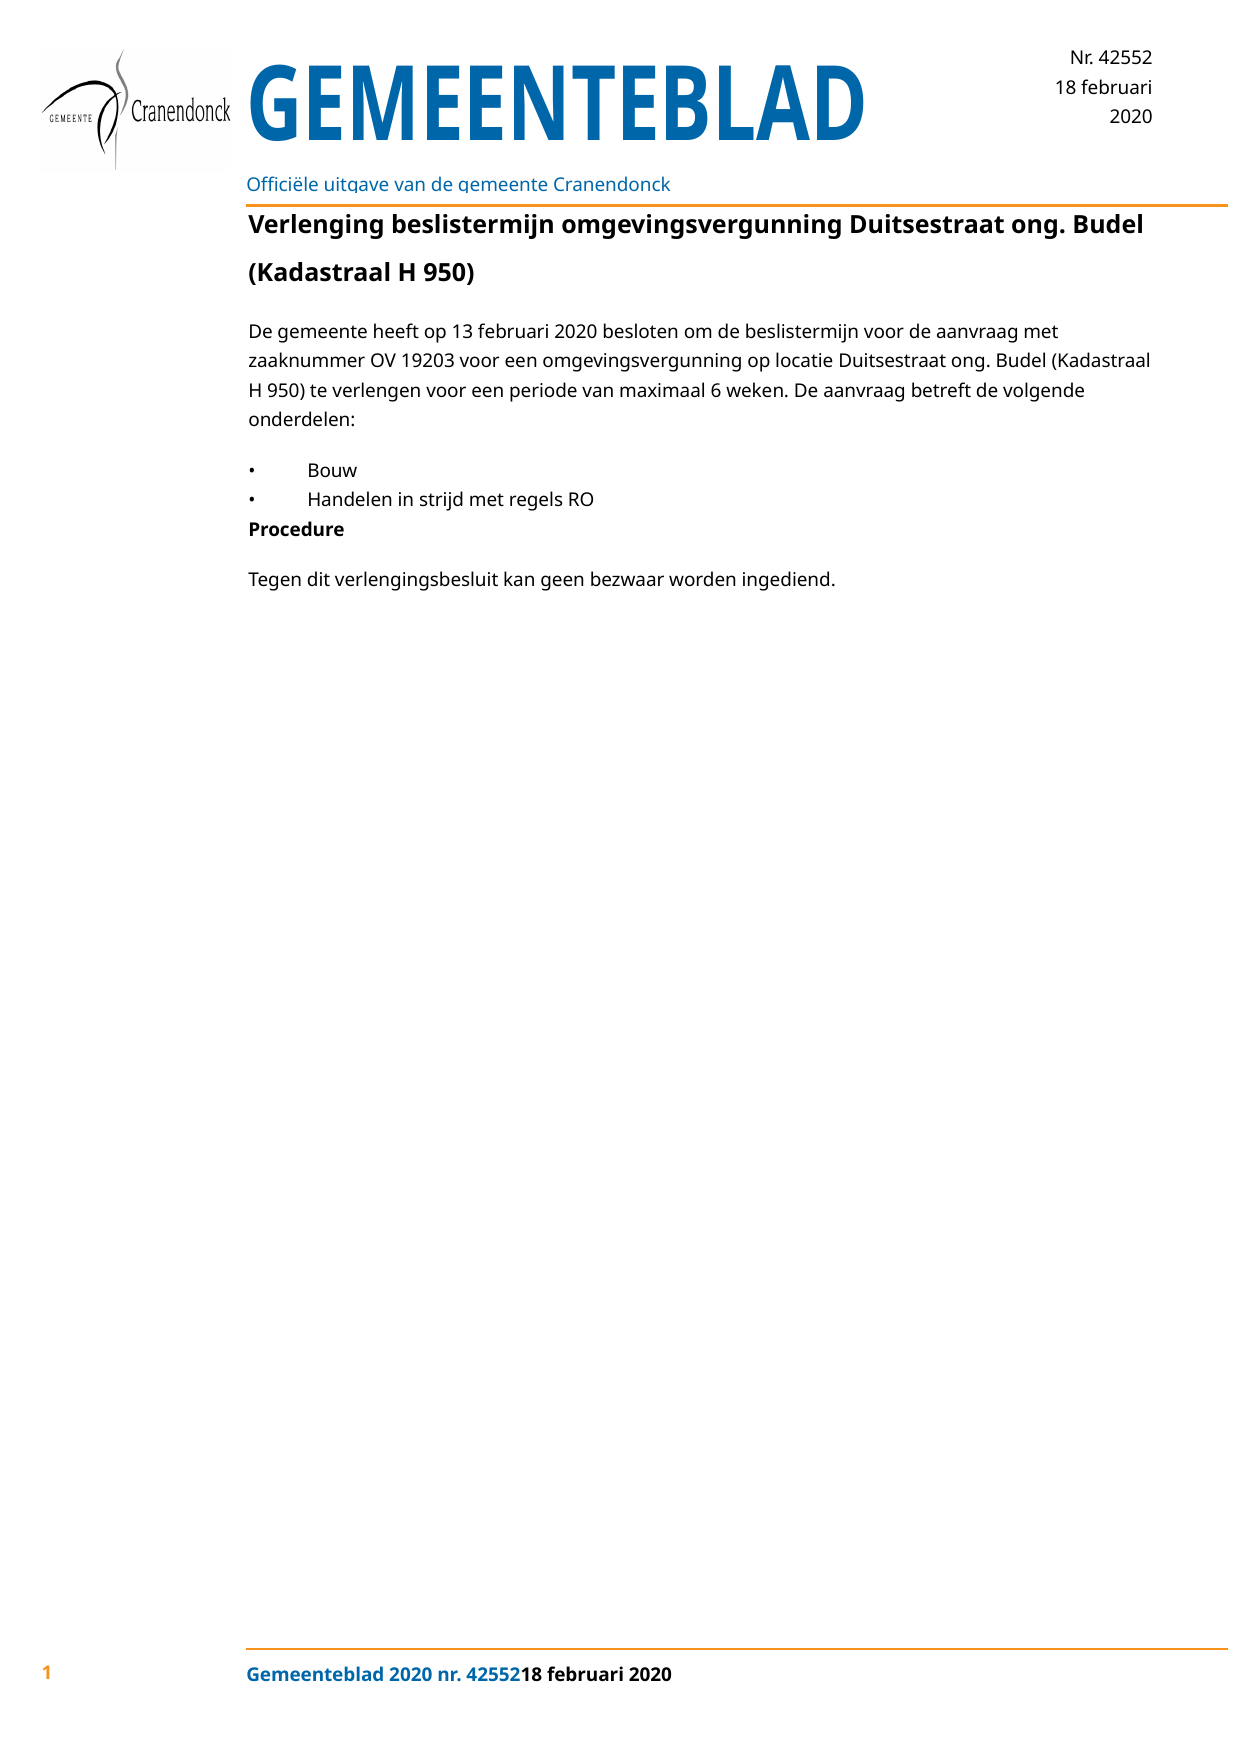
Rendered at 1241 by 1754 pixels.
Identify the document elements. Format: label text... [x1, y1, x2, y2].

picture [41, 47, 231, 172]
list Bouw [248, 457, 1152, 483]
list Handelen in strijd met regels RO [248, 487, 1152, 512]
text De gemeente heeft op 13 februari 2020 besloten om de beslistermijn voor de aanvraag met zaaknummer OV 19203 voor een omgevingsvergunning op locatie Duitsestraat ong. Budel (Kadastraal H 950) te verlengen voor een periode van maximaal 6 weken. De aanvraag betreft de volgende onderdelen: [248, 318, 1152, 432]
text Tegen dit verlengingsbesluit kan geen bezwaar worden ingediend. [248, 567, 1152, 592]
text Verlenging beslistermijn omgevingsvergunning Duitsestraat ong. Budel (Kadastraal H 950) [248, 207, 1152, 288]
text Procedure [248, 516, 1152, 542]
